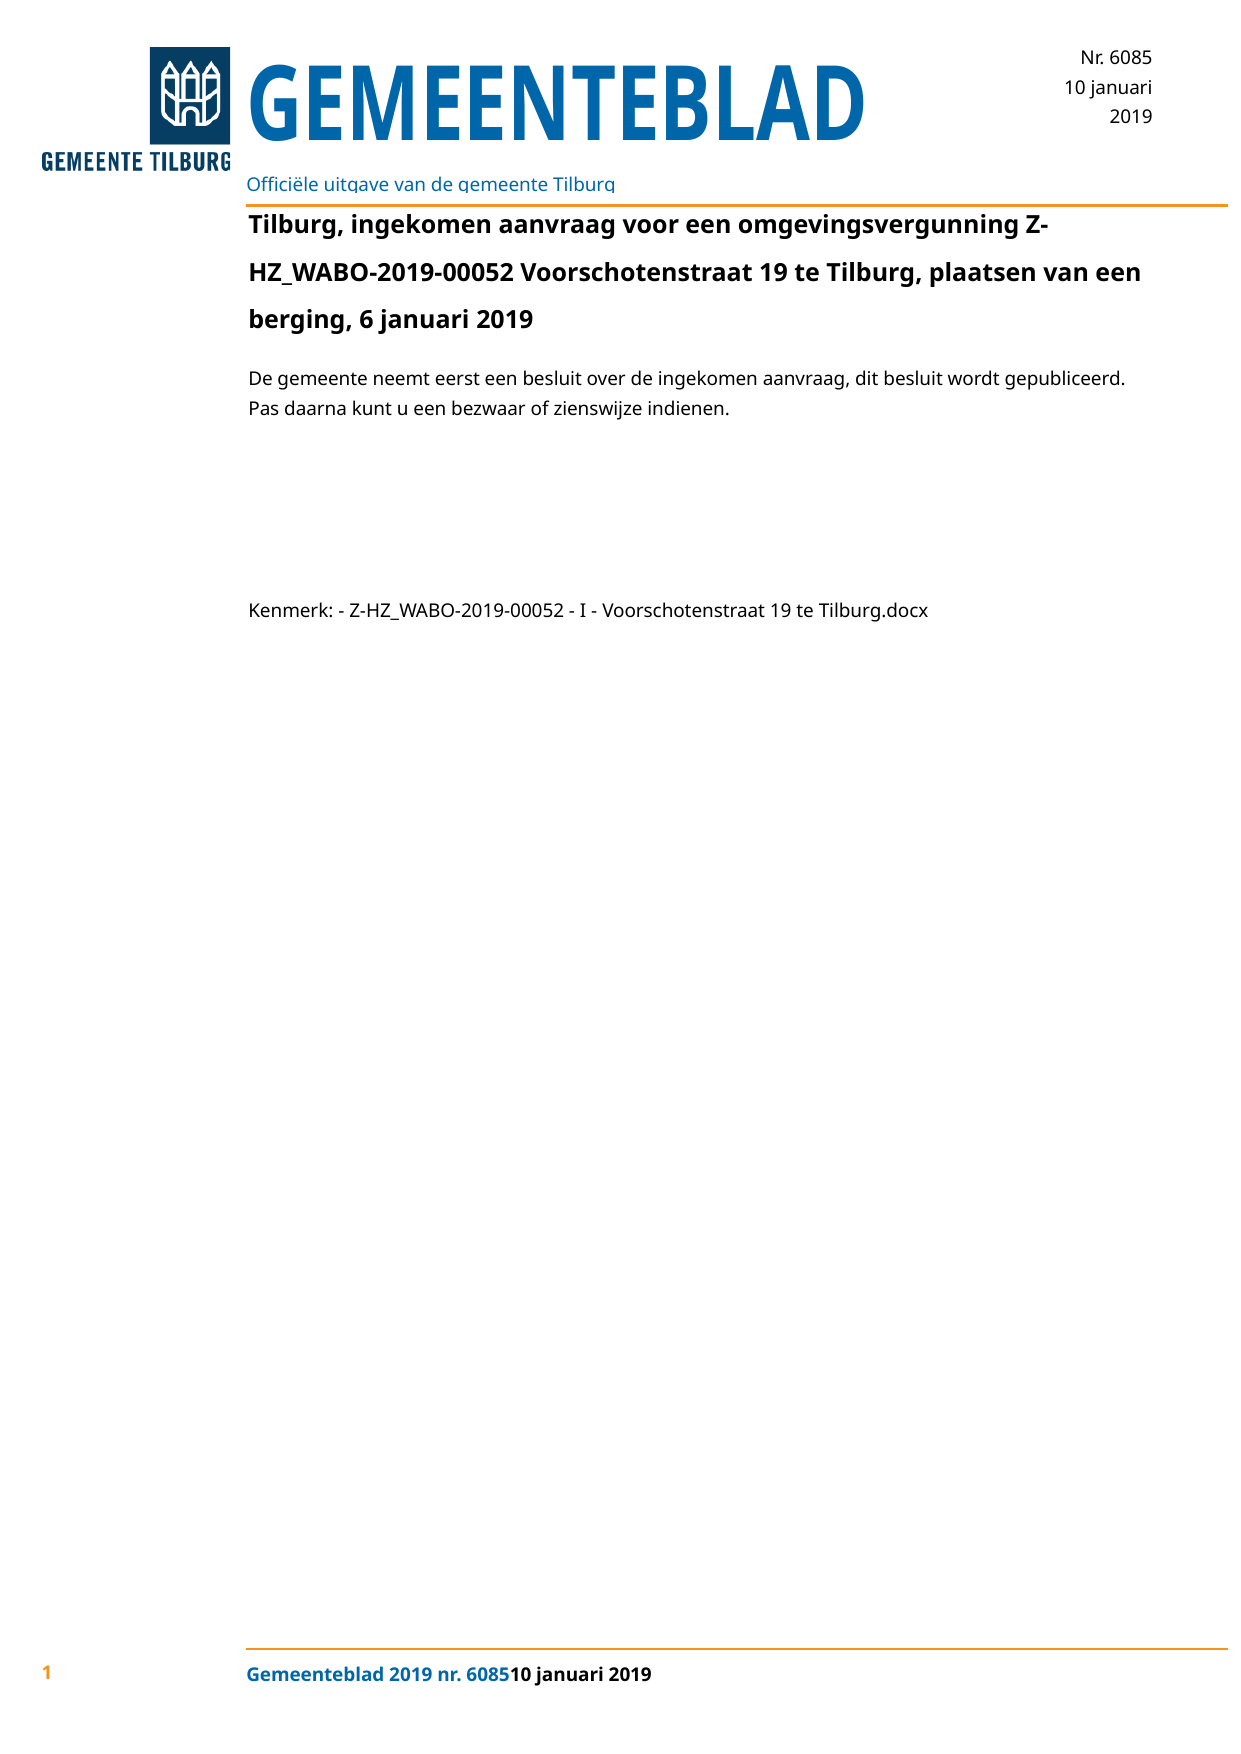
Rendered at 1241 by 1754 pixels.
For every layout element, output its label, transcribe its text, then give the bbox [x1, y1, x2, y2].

text Kenmerk: - Z-HZ_WABO-2019-00052 - I - Voorschotenstraat 19 te Tilburg.docx [248, 597, 1152, 622]
text Tilburg, ingekomen aanvraag voor een omgevingsvergunning Z-HZ_WABO-2019-00052 Voorschotenstraat 19 te Tilburg, plaatsen van een berging, 6 januari 2019 [248, 207, 1152, 336]
text De gemeente neemt eerst een besluit over de ingekomen aanvraag, dit besluit wordt gepubliceerd. Pas daarna kunt u een bezwaar of zienswijze indienen. [248, 366, 1152, 421]
picture [41, 47, 231, 172]
